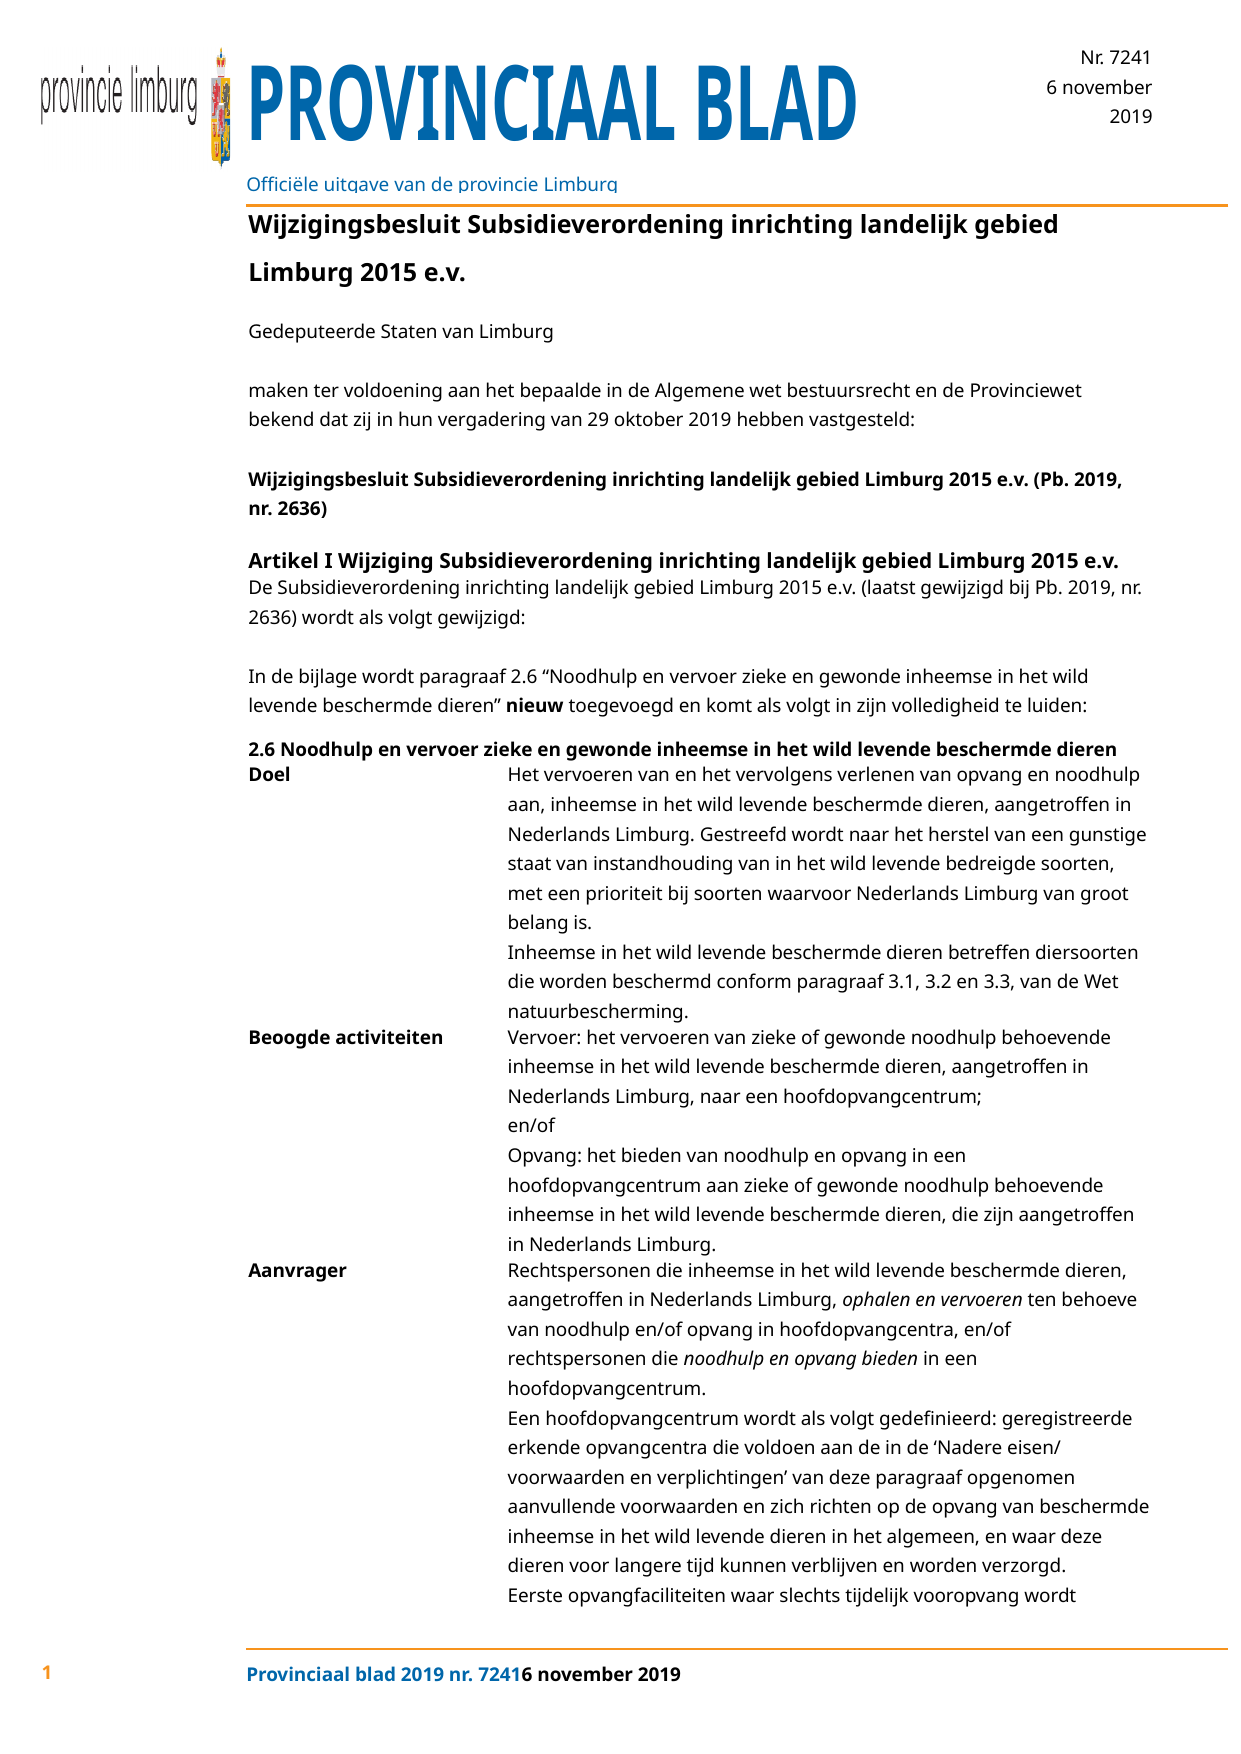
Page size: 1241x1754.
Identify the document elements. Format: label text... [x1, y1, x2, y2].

table_header Doel [248, 762, 507, 1024]
text De Subsidieverordening inrichting landelijk gebied Limburg 2015 e.v. (laatst gewijzigd bij Pb. 2019, nr. 2636) wordt als volgt gewijzigd: [248, 574, 1152, 629]
text Gedeputeerde Staten van Limburg [248, 318, 1152, 344]
picture [41, 47, 231, 172]
text Wijzigingsbesluit Subsidieverordening inrichting landelijk gebied Limburg 2015 e.v. [248, 207, 1152, 288]
table_cell Rechtspersonen die inheemse in het wild levende beschermde dieren, aangetroffen in Nederlands Limburg, ophalen en vervoeren ten behoeve van noodhulp en/of opvang in hoofdopvangcentra, en/of rechtspersonen die noodhulp en opvang bieden in een hoofdopvangcentrum. Een hoofdopvangcentrum wordt als volgt gedefinieerd: geregistreerde erkende opvangcentra die voldoen aan de in de ‘Nadere eisen/ voorwaarden en verplichtingen’ van deze paragraaf opgenomen aanvullende voorwaarden en zich richten op de opvang van beschermde inheemse in het wild levende dieren in het algemeen, en waar deze dieren voor langere tijd kunnen verblijven en worden verzorgd. Eerste opvangfaciliteiten waar slechts tijdelijk vooropvang wordt [508, 1257, 1152, 1608]
text 2.6 Noodhulp en vervoer zieke en gewonde inheemse in het wild levende beschermde dieren [248, 736, 1152, 761]
text Wijzigingsbesluit Subsidieverordening inrichting landelijk gebied Limburg 2015 e.v. (Pb. 2019, nr. 2636) [248, 466, 1152, 521]
text Artikel I Wijziging Subsidieverordening inrichting landelijk gebied Limburg 2015 e.v. [248, 546, 1152, 574]
table_cell Aanvrager [248, 1257, 507, 1608]
table_cell Vervoer: het vervoeren van zieke of gewonde noodhulp behoevende inheemse in het wild levende beschermde dieren, aangetroffen in Nederlands Limburg, naar een hoofdopvangcentrum; en/of Opvang: het bieden van noodhulp en opvang in een hoofdopvangcentrum aan zieke of gewonde noodhulp behoevende inheemse in het wild levende beschermde dieren, die zijn aangetroffen in Nederlands Limburg. [508, 1024, 1152, 1257]
text maken ter voldoening aan het bepaalde in de Algemene wet bestuursrecht en de Provinciewet bekend dat zij in hun vergadering van 29 oktober 2019 hebben vastgesteld: [248, 377, 1152, 432]
text In de bijlage wordt paragraaf 2.6 “Noodhulp en vervoer zieke en gewonde inheemse in het wild levende beschermde dieren” nieuw toegevoegd en komt als volgt in zijn volledigheid te luiden: [248, 663, 1152, 718]
table_header Het vervoeren van en het vervolgens verlenen van opvang en noodhulp aan, inheemse in het wild levende beschermde dieren, aangetroffen in Nederlands Limburg. Gestreefd wordt naar het herstel van een gunstige staat van instandhouding van in het wild levende bedreigde soorten, met een prioriteit bij soorten waarvoor Nederlands Limburg van groot belang is. Inheemse in het wild levende beschermde dieren betreffen diersoorten die worden beschermd conform paragraaf 3.1, 3.2 en 3.3, van de Wet natuurbescherming. [508, 762, 1152, 1024]
table_cell Beoogde activiteiten [248, 1024, 507, 1257]
